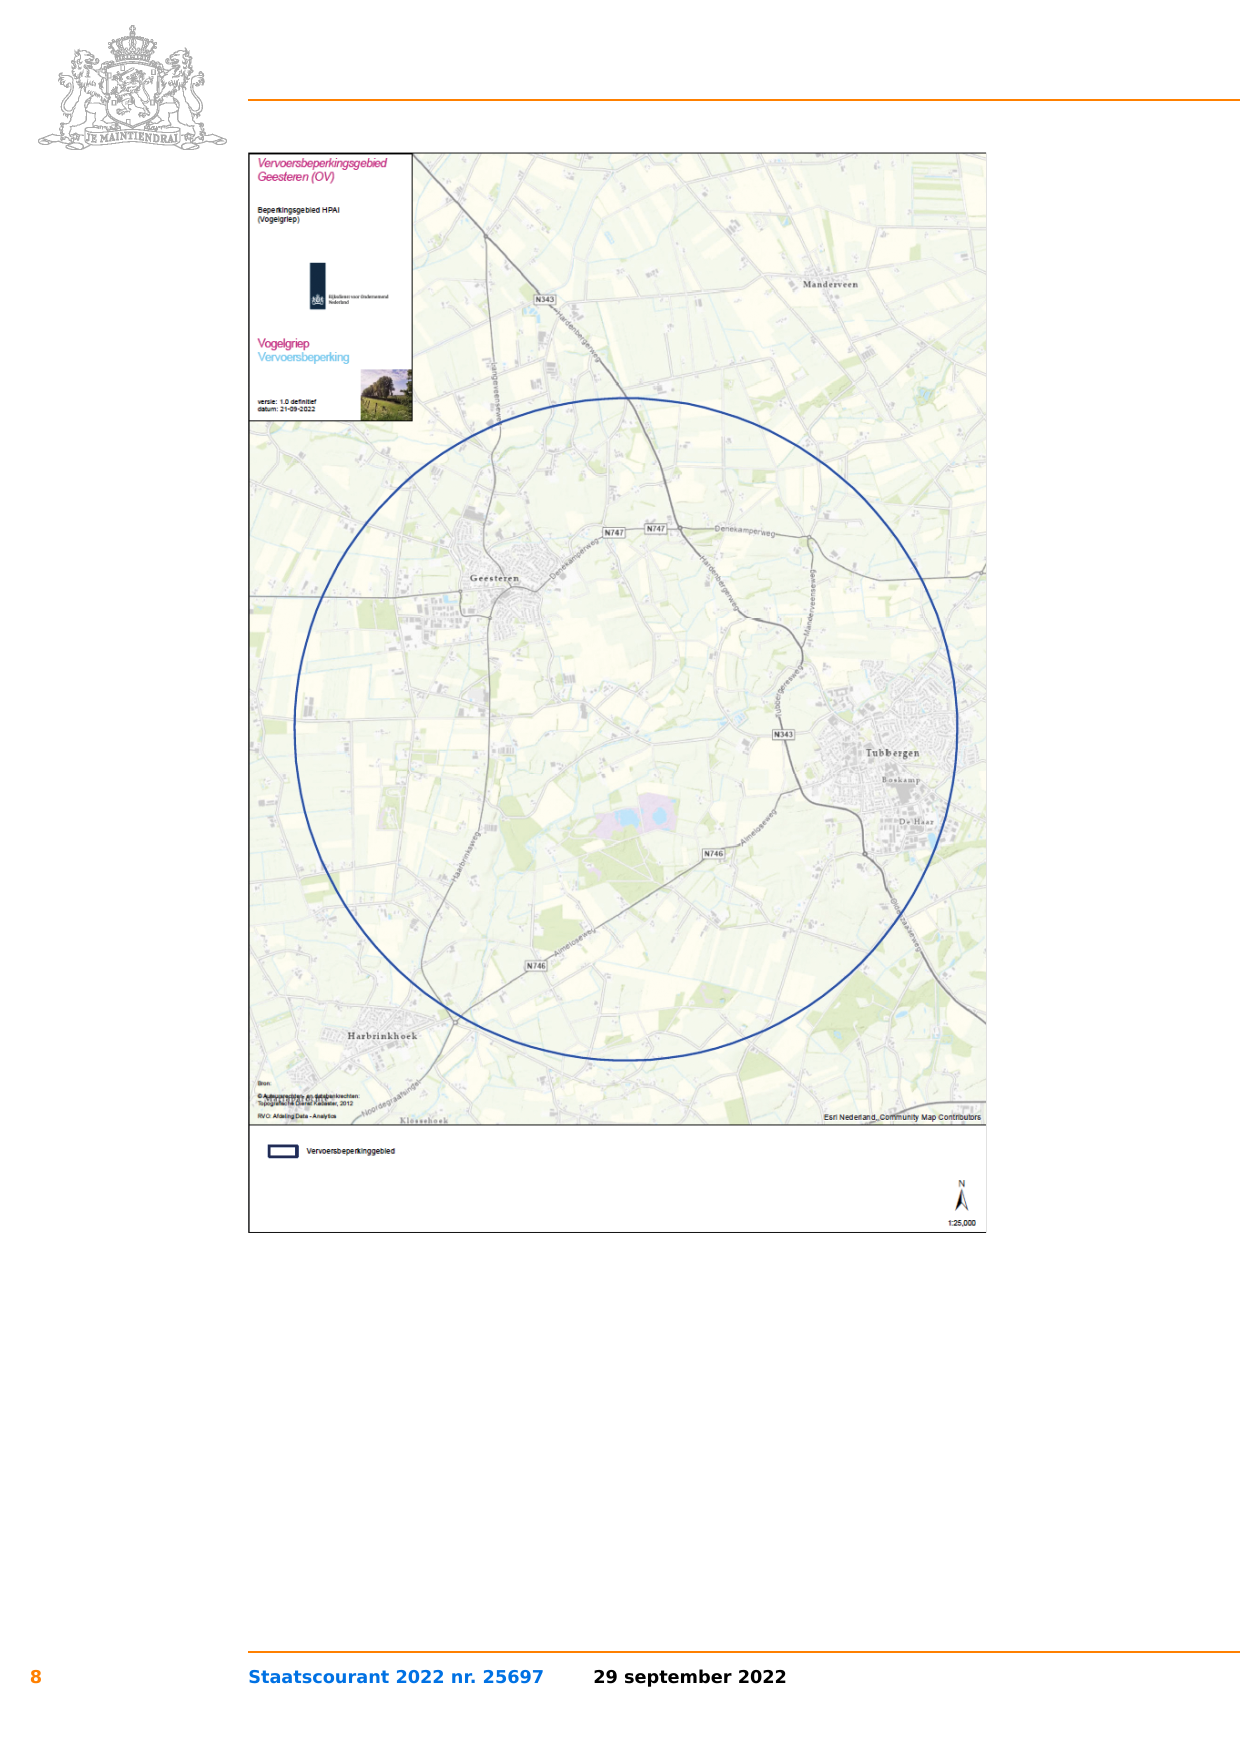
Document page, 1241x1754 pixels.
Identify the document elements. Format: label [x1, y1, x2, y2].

picture [248, 151, 987, 1233]
picture [38, 25, 227, 150]
